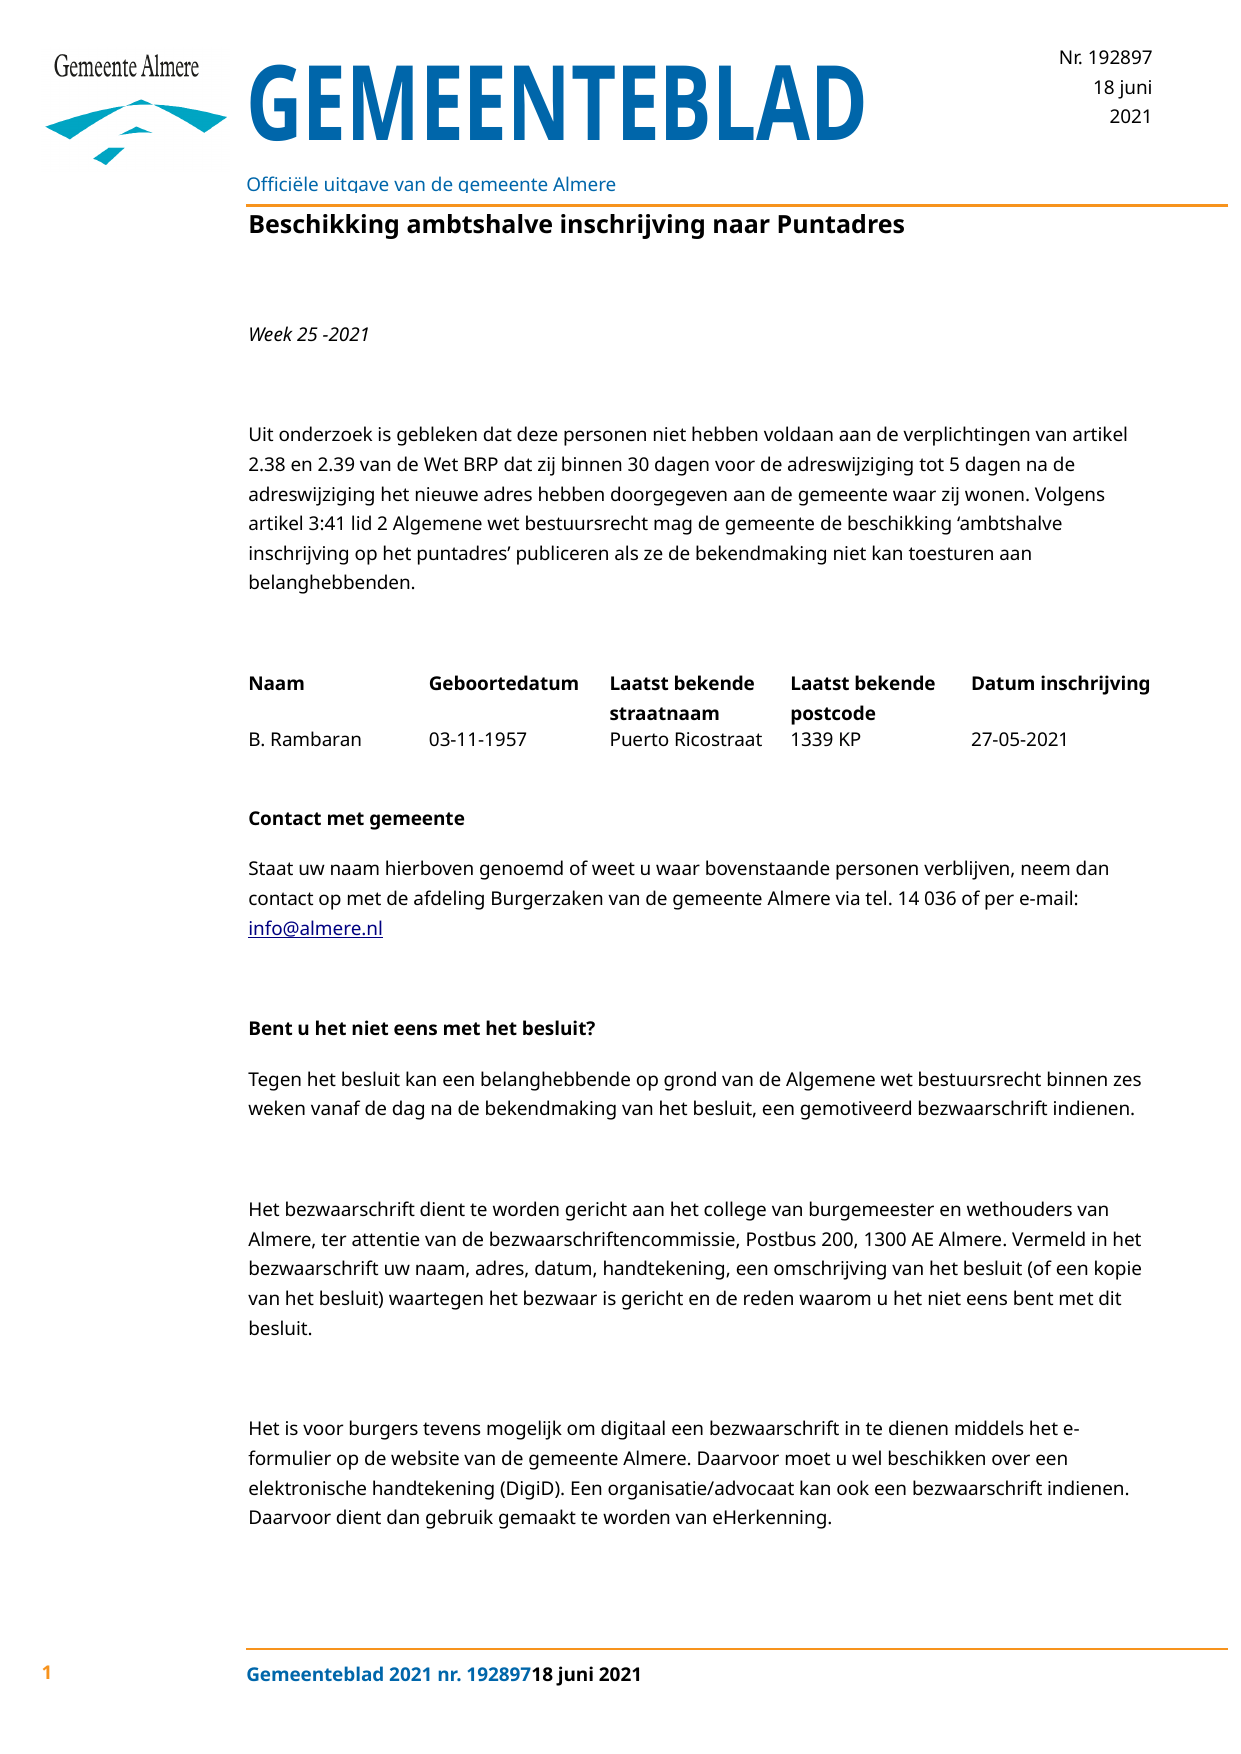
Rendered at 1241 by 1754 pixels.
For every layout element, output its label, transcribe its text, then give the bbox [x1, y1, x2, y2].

table_cell B. Rambaran [248, 726, 429, 751]
picture [41, 47, 231, 172]
text Beschikking ambtshalve inschrijving naar Puntadres [248, 207, 1152, 241]
table_header Geboortedatum [429, 670, 609, 726]
table_cell 03-11-1957 [429, 726, 609, 751]
table_header Laatst bekende straatnaam [609, 670, 790, 726]
table_cell 1339 KP [790, 726, 971, 751]
table_header Laatst bekende postcode [790, 670, 971, 726]
text Contact met gemeente [248, 805, 1152, 831]
table_header Datum inschrijving [971, 670, 1152, 726]
text Tegen het besluit kan een belanghebbende op grond van de Algemene wet bestuursrecht binnen zes weken vanaf de dag na de bekendmaking van het besluit, een gemotiveerd bezwaarschrift indienen. [248, 1066, 1152, 1121]
text Staat uw naam hierboven genoemd of weet u waar bovenstaande personen verblijven, neem dan contact op met de afdeling Burgerzaken van de gemeente Almere via tel. 14 036 of per e-mail: info@almere.nl [248, 856, 1152, 940]
text Het is voor burgers tevens mogelijk om digitaal een bezwaarschrift in te dienen middels het e-formulier op de website van de gemeente Almere. Daarvoor moet u wel beschikken over een elektronische handtekening (DigiD). Een organisatie/advocaat kan ook een bezwaarschrift indienen. Daarvoor dient dan gebruik gemaakt te worden van eHerkenning. [248, 1416, 1152, 1530]
text Het bezwaarschrift dient te worden gericht aan het college van burgemeester en wethouders van Almere, ter attentie van de bezwaarschriftencommissie, Postbus 200, 1300 AE Almere. Vermeld in het bezwaarschrift uw naam, adres, datum, handtekening, een omschrijving van het besluit (of een kopie van het besluit) waartegen het bezwaar is gericht en de reden waarom u het niet eens bent met dit besluit. [248, 1196, 1152, 1340]
text Uit onderzoek is gebleken dat deze personen niet hebben voldaan aan de verplichtingen van artikel 2.38 en 2.39 van de Wet BRP dat zij binnen 30 dagen voor de adreswijziging tot 5 dagen na de adreswijziging het nieuwe adres hebben doorgegeven aan de gemeente waar zij wonen. Volgens artikel 3:41 lid 2 Algemene wet bestuursrecht mag de gemeente de beschikking ‘ambtshalve inschrijving op het puntadres’ publiceren als ze de bekendmaking niet kan toesturen aan belanghebbenden. [248, 422, 1152, 595]
table_cell Puerto Ricostraat [609, 726, 790, 751]
text Bent u het niet eens met het besluit? [248, 1016, 1152, 1041]
text Week 25 -2021 [248, 321, 1152, 346]
table_header Naam [248, 670, 429, 726]
table_cell 27-05-2021 [971, 726, 1152, 751]
